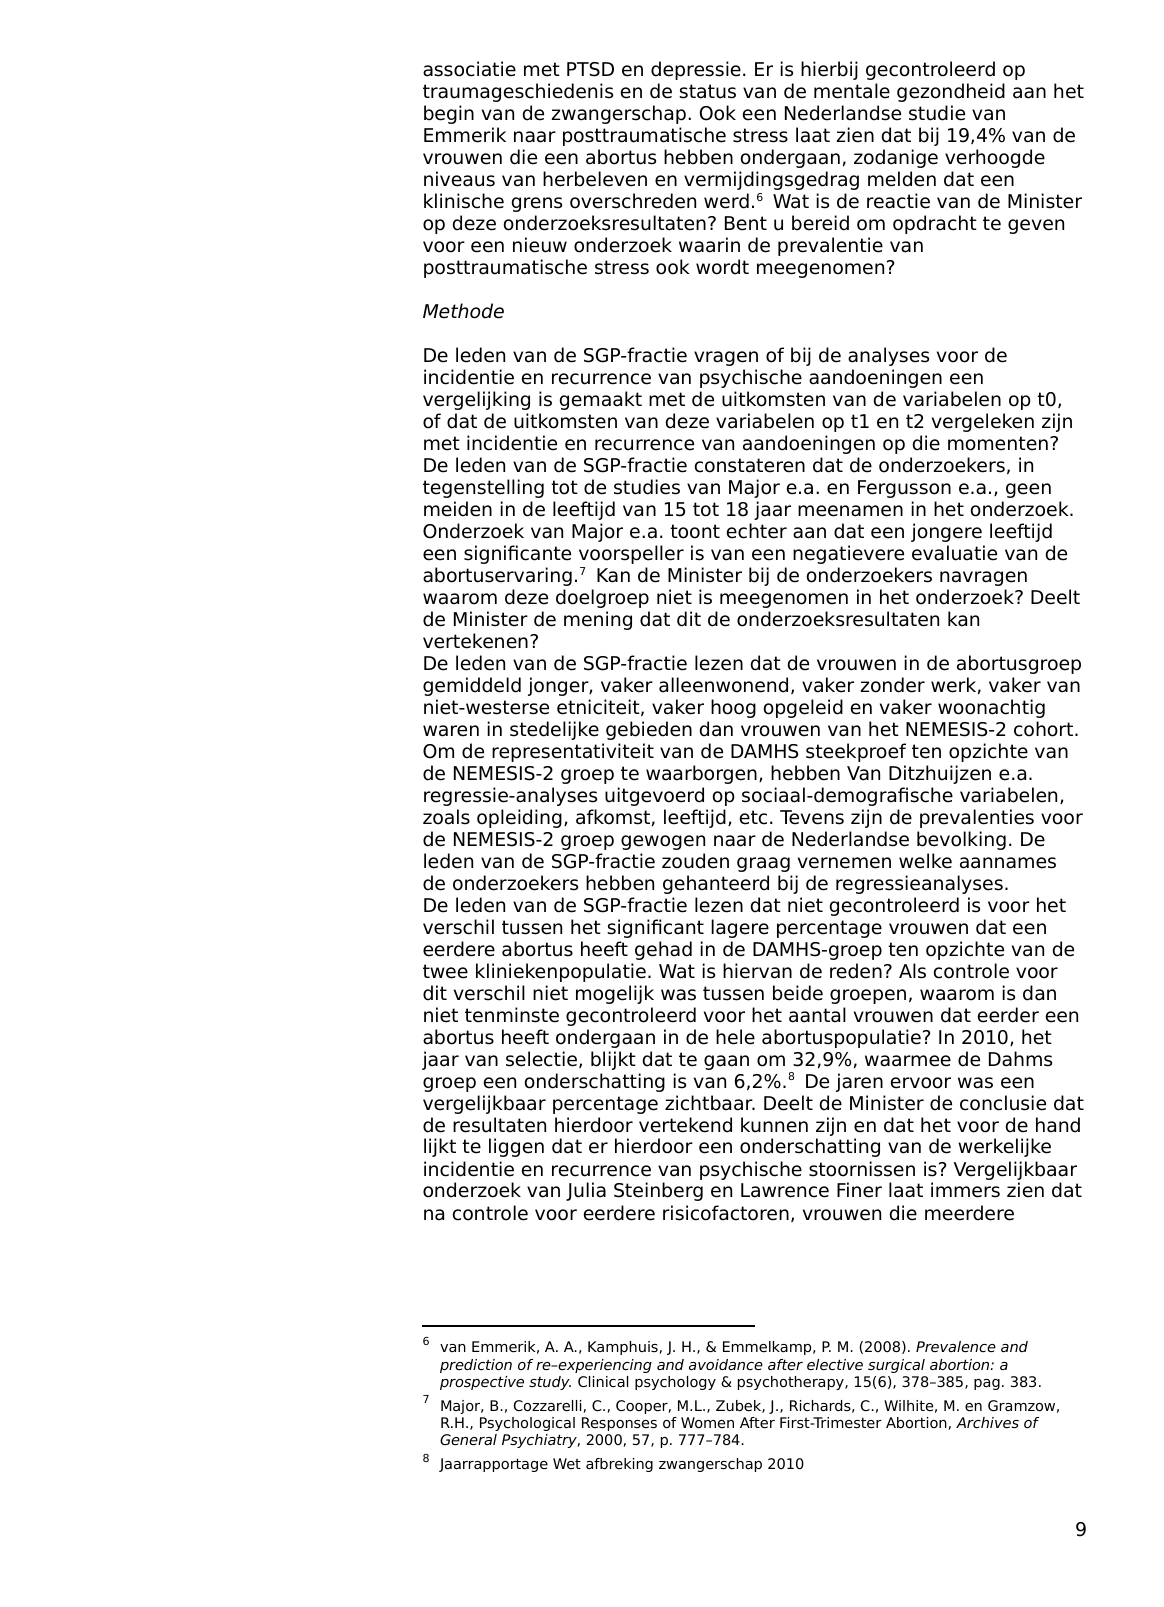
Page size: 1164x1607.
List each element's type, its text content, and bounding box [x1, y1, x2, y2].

subtitle Methode [422, 301, 1087, 323]
text De leden van de SGP-fractie vragen of bij de analyses voor de incidentie en recurrence van psychische aandoeningen een vergelijking is gemaakt met de uitkomsten van de variabelen op t0, of dat de uitkomsten van deze variabelen op t1 en t2 vergeleken zijn met incidentie en recurrence van aandoeningen op die momenten? [422, 345, 1087, 455]
text Major, B., Cozzarelli, C., Cooper, M.L., Zubek, J., Richards, C., Wilhite, M. en Gramzow, R.H., Psychological Responses of Women After First-Trimester Abortion, Archives of General Psychiatry, 2000, 57, p. 777–784. [422, 1393, 1087, 1449]
text De leden van de SGP-fractie lezen dat niet gecontroleerd is voor het verschil tussen het significant lagere percentage vrouwen dat een eerdere abortus heeft gehad in de DAMHS-groep ten opzichte van de twee kliniekenpopulatie. Wat is hiervan de reden? Als controle voor dit verschil niet mogelijk was tussen beide groepen, waarom is dan niet tenminste gecontroleerd voor het aantal vrouwen dat eerder een abortus heeft ondergaan in de hele abortuspopulatie? In 2010, het jaar van selectie, blijkt dat te gaan om 32,9%, waarmee de Dahms groep een onderschatting is van 6,2%. De jaren ervoor was een vergelijkbaar percentage zichtbaar. Deelt de Minister de conclusie dat de resultaten hierdoor vertekend kunnen zijn en dat het voor de hand lijkt te liggen dat er hierdoor een onderschatting van de werkelijke incidentie en recurrence van psychische stoornissen is? Vergelijkbaar onderzoek van Julia Steinberg en Lawrence Finer laat immers zien dat na controle voor eerdere risicofactoren, vrouwen die meerdere [422, 895, 1087, 1224]
text De leden van de SGP-fractie constateren dat de onderzoekers, in tegenstelling tot de studies van Major e.a. en Fergusson e.a., geen meiden in de leeftijd van 15 tot 18 jaar meenamen in het onderzoek. Onderzoek van Major e.a. toont echter aan dat een jongere leeftijd een significante voorspeller is van een negatievere evaluatie van de abortuservaring. Kan de Minister bij de onderzoekers navragen waarom deze doelgroep niet is meegenomen in het onderzoek? Deelt de Minister de mening dat dit de onderzoeksresultaten kan vertekenen? [422, 455, 1087, 653]
text Jaarrapportage Wet afbreking zwangerschap 2010 [422, 1452, 1087, 1474]
text van Emmerik, A. A., Kamphuis, J. H., & Emmelkamp, P. M. (2008). Prevalence and prediction of re–experiencing and avoidance after elective surgical abortion: a prospective study. Clinical psychology & psychotherapy, 15(6), 378–385, pag. 383. [422, 1335, 1087, 1391]
text De leden van de SGP-fractie lezen dat de vrouwen in de abortusgroep gemiddeld jonger, vaker alleenwonend, vaker zonder werk, vaker van niet-westerse etniciteit, vaker hoog opgeleid en vaker woonachtig waren in stedelijke gebieden dan vrouwen van het NEMESIS-2 cohort. Om de representativiteit van de DAMHS steekproef ten opzichte van de NEMESIS-2 groep te waarborgen, hebben Van Ditzhuijzen e.a. regressie-analyses uitgevoerd op sociaal-demografische variabelen, zoals opleiding, afkomst, leeftijd, etc. Tevens zijn de prevalenties voor de NEMESIS-2 groep gewogen naar de Nederlandse bevolking. De leden van de SGP-fractie zouden graag vernemen welke aannames de onderzoekers hebben gehanteerd bij de regressieanalyses. [422, 653, 1087, 895]
text associatie met PTSD en depressie. Er is hierbij gecontroleerd op traumageschiedenis en de status van de mentale gezondheid aan het begin van de zwangerschap. Ook een Nederlandse studie van Emmerik naar posttraumatische stress laat zien dat bij 19,4% van de vrouwen die een abortus hebben ondergaan, zodanige verhoogde niveaus van herbeleven en vermijdingsgedrag melden dat een klinische grens overschreden werd. Wat is de reactie van de Minister op deze onderzoeksresultaten? Bent u bereid om opdracht te geven voor een nieuw onderzoek waarin de prevalentie van posttraumatische stress ook wordt meegenomen? [422, 59, 1087, 279]
